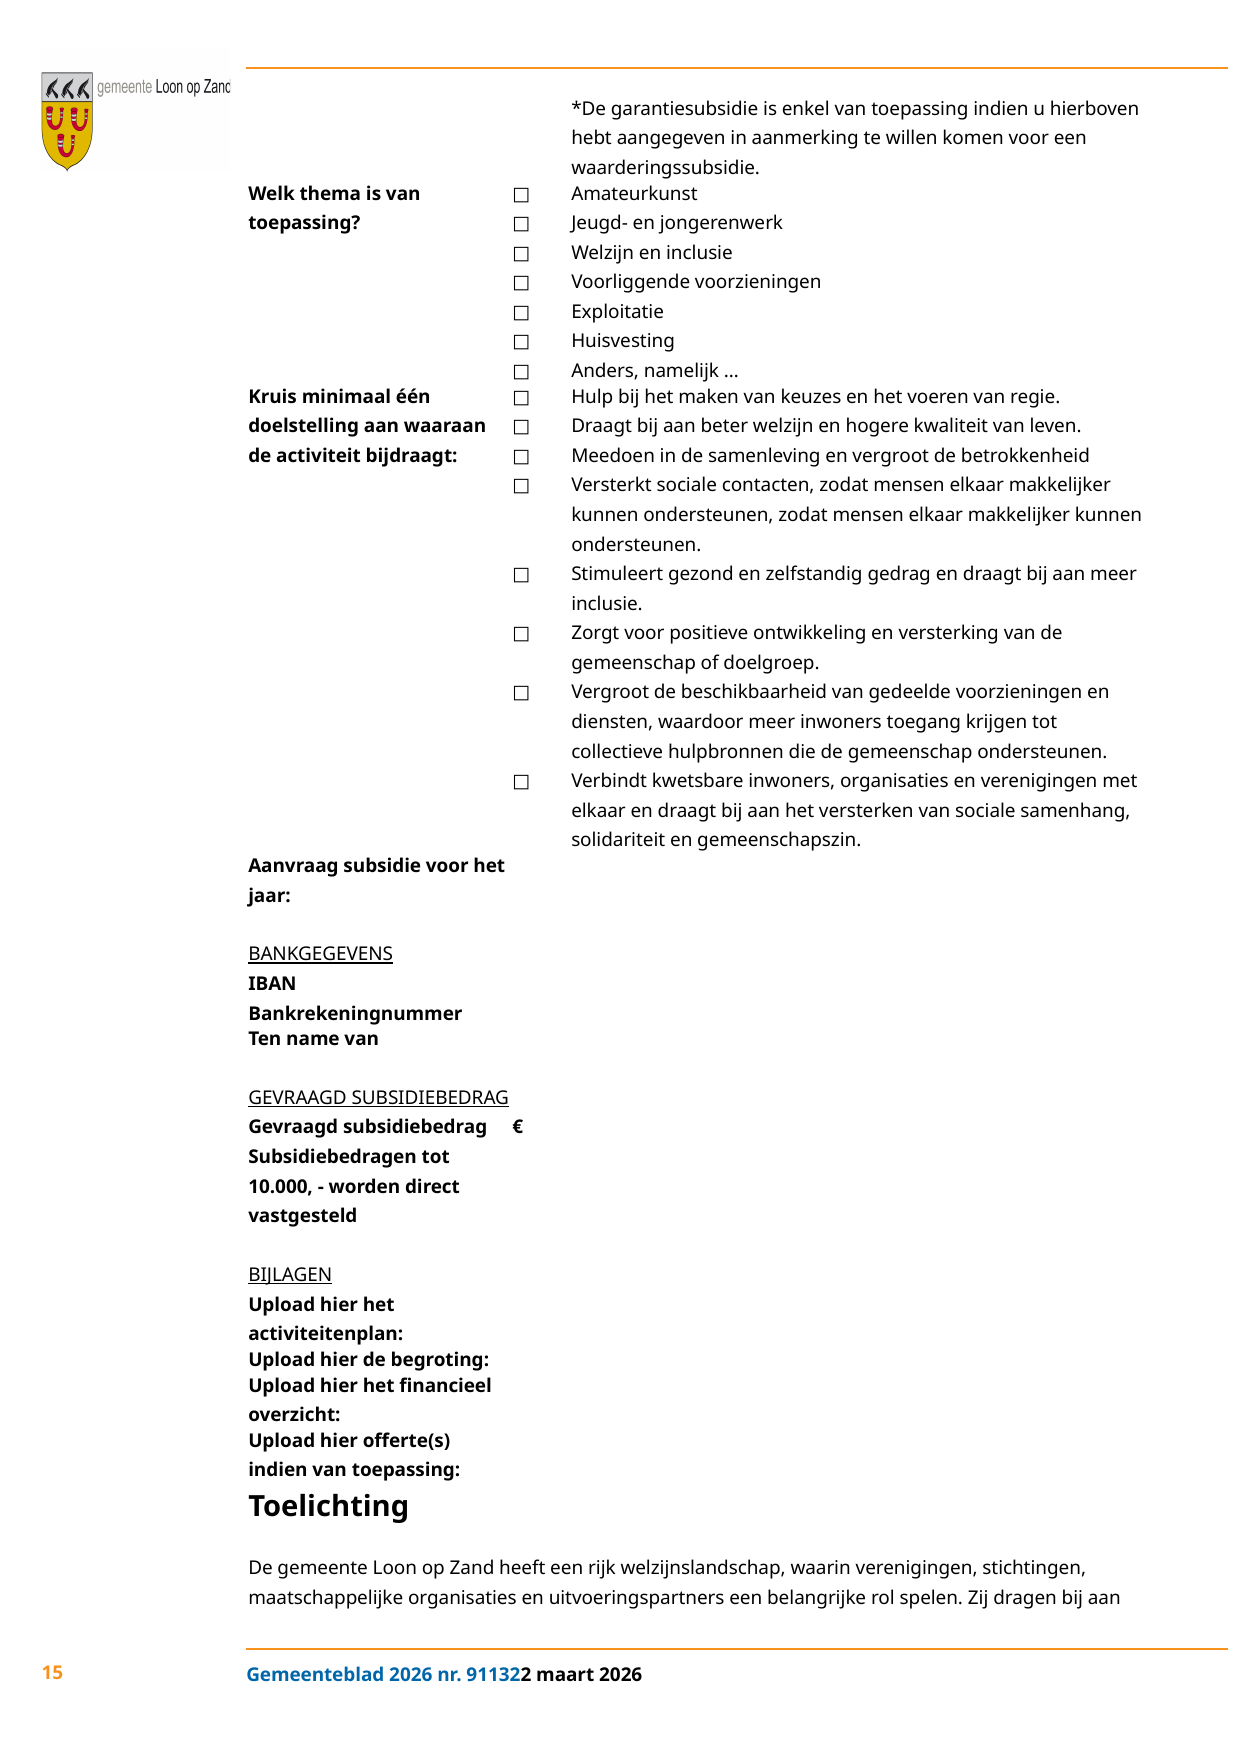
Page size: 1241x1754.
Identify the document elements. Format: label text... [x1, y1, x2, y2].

table_header € [512, 1114, 1152, 1228]
table_cell *De garantiesubsidie is enkel van toepassing indien u hierboven hebt aangegeven in aanmerking te willen komen voor een waarderingssubsidie. [512, 95, 1152, 180]
table_cell [248, 95, 512, 180]
table_cell [512, 853, 1152, 908]
table_header Gevraagd subsidiebedrag Subsidiebedragen tot 10.000, - worden direct vastgesteld [248, 1114, 512, 1228]
table_cell Ten name van [248, 1026, 512, 1051]
table_cell [512, 1346, 1152, 1372]
table_cell [512, 1026, 1152, 1051]
table_cell Aanvraag subsidie voor het jaar: [248, 853, 512, 908]
table_header [512, 970, 1152, 1026]
table_cell Hulp bij het maken van keuzes en het voeren van regie. Draagt bij aan beter welzijn en hogere kwaliteit van leven. Meedoen in de samenleving en vergroot de betrokkenheid Versterkt sociale contacten, zodat mensen elkaar makkelijker kunnen ondersteunen, zodat mensen elkaar makkelijker kunnen ondersteunen. Stimuleert gezond en zelfstandig gedrag en draagt bij aan meer inclusie. Zorgt voor positieve ontwikkeling en versterking van de gemeenschap of doelgroep. Vergroot de beschikbaarheid van gedeelde voorzieningen en diensten, waardoor meer inwoners toegang krijgen tot collectieve hulpbronnen die de gemeenschap ondersteunen. Verbindt kwetsbare inwoners, organisaties en verenigingen met elkaar en draagt bij aan het versterken van sociale samenhang, solidariteit en gemeenschapszin. [512, 383, 1152, 852]
text BIJLAGEN [248, 1261, 1152, 1287]
table_header [512, 1291, 1152, 1346]
table_cell Upload hier het financieel overzicht: [248, 1372, 512, 1427]
table_cell Upload hier offerte(s) indien van toepassing: [248, 1427, 512, 1482]
table_cell Upload hier de begroting: [248, 1346, 512, 1372]
text GEVRAAGD SUBSIDIEBEDRAG [248, 1084, 1152, 1110]
table_cell [512, 1427, 1152, 1482]
table_header IBAN Bankrekeningnummer [248, 970, 512, 1026]
text Toelichting [248, 1486, 1152, 1525]
table_cell Kruis minimaal één doelstelling aan waaraan de activiteit bijdraagt: [248, 383, 512, 852]
text BANKGEGEVENS [248, 941, 1152, 966]
picture [41, 47, 231, 172]
table_cell [512, 1372, 1152, 1427]
table_header Upload hier het activiteitenplan: [248, 1291, 512, 1346]
table_cell Amateurkunst Jeugd- en jongerenwerk Welzijn en inclusie Voorliggende voorzieningen Exploitatie Huisvesting Anders, namelijk … [512, 180, 1152, 383]
table_cell Welk thema is van toepassing? [248, 180, 512, 383]
text De gemeente Loon op Zand heeft een rijk welzijnslandschap, waarin verenigingen, stichtingen, maatschappelijke organisaties en uitvoeringspartners een belangrijke rol spelen. Zij dragen bij aan [248, 1554, 1152, 1610]
